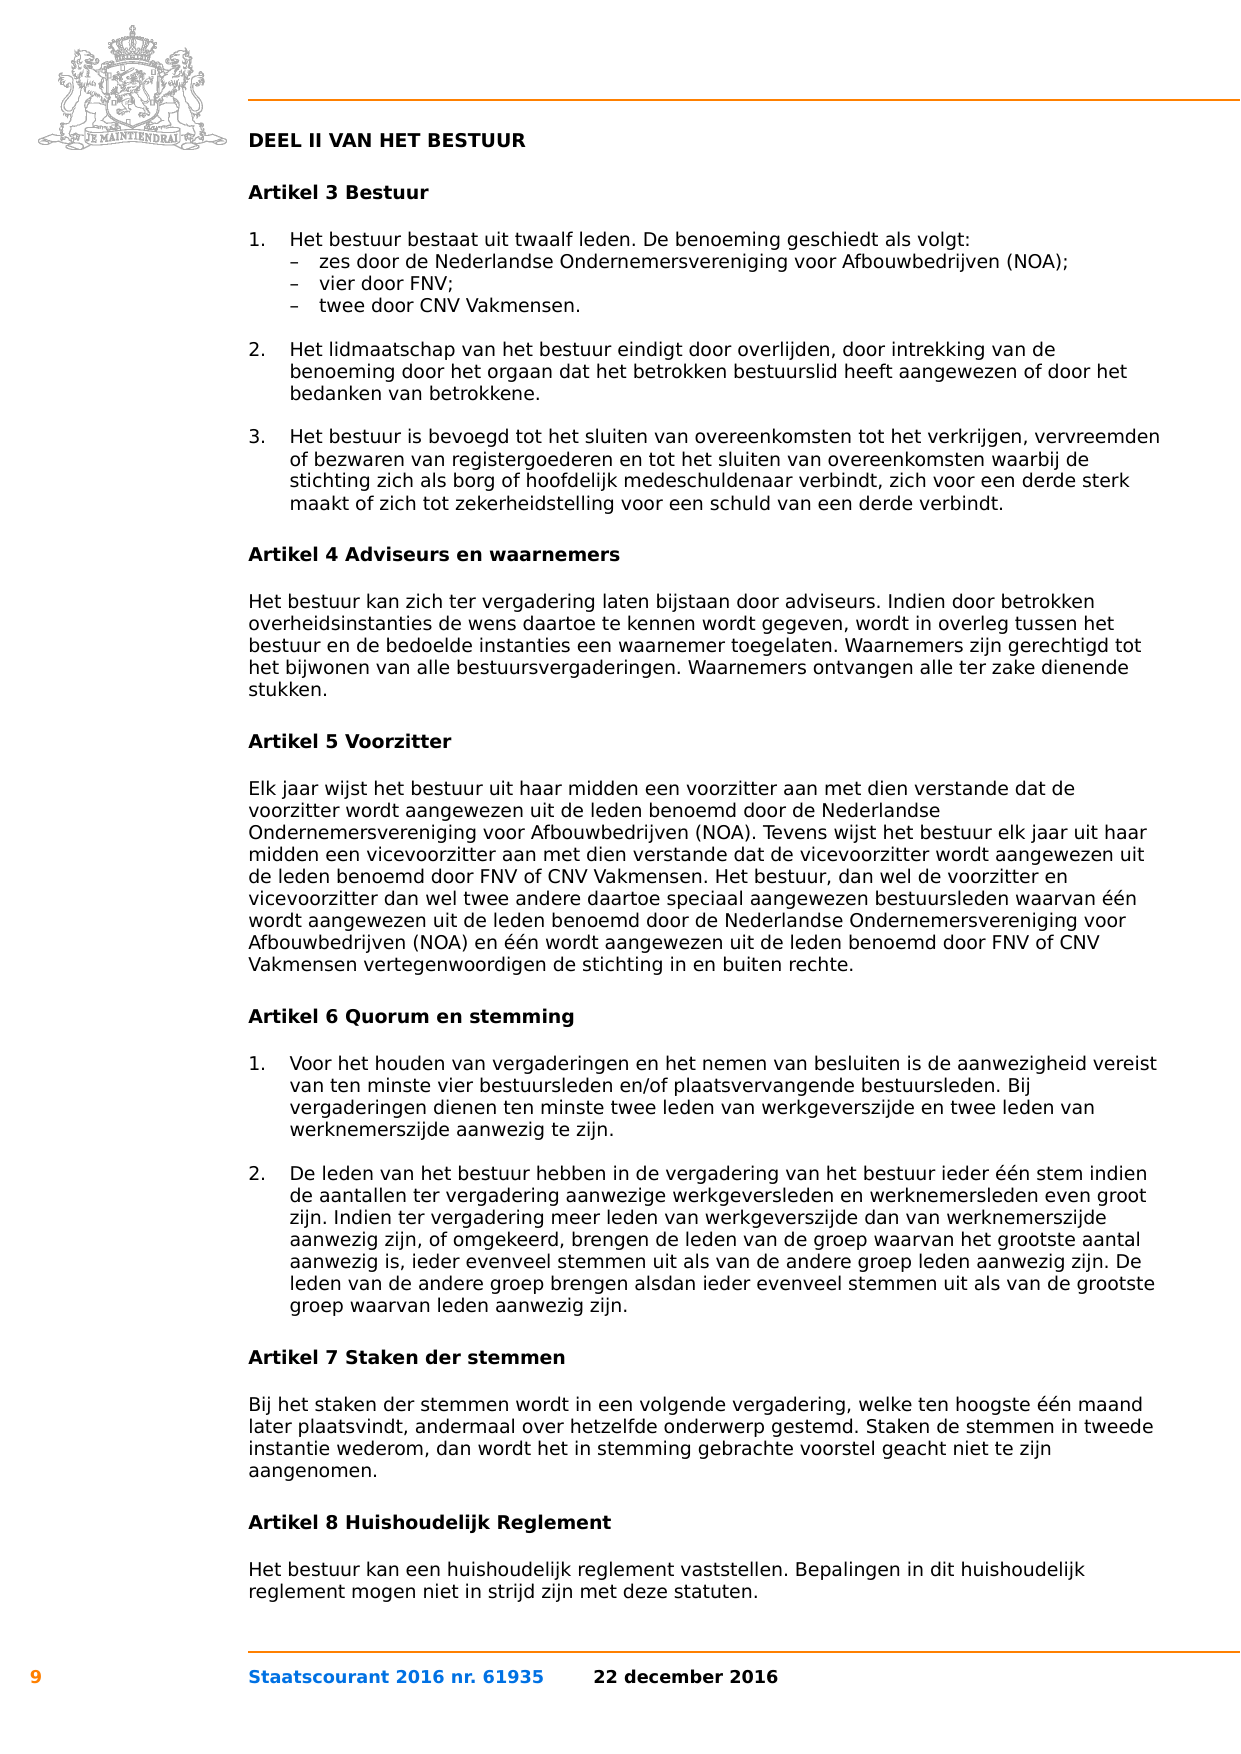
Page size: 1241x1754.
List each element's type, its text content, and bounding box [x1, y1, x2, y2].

text Elk jaar wijst het bestuur uit haar midden een voorzitter aan met dien verstande dat de voorzitter wordt aangewezen uit de leden benoemd door de Nederlandse Ondernemersvereniging voor Afbouwbedrijven (NOA). Tevens wijst het bestuur elk jaar uit haar midden een vicevoorzitter aan met dien verstande dat de vicevoorzitter wordt aangewezen uit de leden benoemd door FNV of CNV Vakmensen. Het bestuur, dan wel de voorzitter en vicevoorzitter dan wel twee andere daartoe speciaal aangewezen bestuursleden waarvan één wordt aangewezen uit de leden benoemd door de Nederlandse Ondernemersvereniging voor Afbouwbedrijven (NOA) en één wordt aangewezen uit de leden benoemd door FNV of CNV Vakmensen vertegenwoordigen de stichting in en buiten rechte. [248, 778, 1163, 976]
subtitle DEEL II VAN HET BESTUUR [248, 130, 1163, 152]
text – twee door CNV Vakmensen. [289, 295, 1163, 317]
text Het bestuur kan een huishoudelijk reglement vaststellen. Bepalingen in dit huishoudelijk reglement mogen niet in strijd zijn met deze statuten. [248, 1558, 1163, 1602]
text Bij het staken der stemmen wordt in een volgende vergadering, welke ten hoogste één maand later plaatsvindt, andermaal over hetzelfde onderwerp gestemd. Staken de stemmen in tweede instantie wederom, dan wordt het in stemming gebrachte voorstel geacht niet te zijn aangenomen. [248, 1394, 1163, 1482]
text 2. De leden van het bestuur hebben in de vergadering van het bestuur ieder één stem indien de aantallen ter vergadering aanwezige werkgeversleden en werknemersleden even groot zijn. Indien ter vergadering meer leden van werkgeverszijde dan van werknemerszijde aanwezig zijn, of omgekeerd, brengen de leden van de groep waarvan het grootste aantal aanwezig is, ieder evenveel stemmen uit als van de andere groep leden aanwezig zijn. De leden van de andere groep brengen alsdan ieder evenveel stemmen uit als van de grootste groep waarvan leden aanwezig zijn. [248, 1163, 1163, 1317]
subtitle Artikel 7 Staken der stemmen [248, 1347, 1163, 1369]
text 3. Het bestuur is bevoegd tot het sluiten van overeenkomsten tot het verkrijgen, vervreemden of bezwaren van registergoederen en tot het sluiten van overeenkomsten waarbij de stichting zich als borg of hoofdelijk medeschuldenaar verbindt, zich voor een derde sterk maakt of zich tot zekerheidstelling voor een schuld van een derde verbindt. [248, 426, 1163, 514]
subtitle Artikel 6 Quorum en stemming [248, 1006, 1163, 1028]
text 2. Het lidmaatschap van het bestuur eindigt door overlijden, door intrekking van de benoeming door het orgaan dat het betrokken bestuurslid heeft aangewezen of door het bedanken van betrokkene. [248, 339, 1163, 404]
text – vier door FNV; [289, 273, 1163, 295]
picture [38, 25, 227, 150]
text 1. Voor het houden van vergaderingen en het nemen van besluiten is de aanwezigheid vereist van ten minste vier bestuursleden en/of plaatsvervangende bestuursleden. Bij vergaderingen dienen ten minste twee leden van werkgeverszijde en twee leden van werknemerszijde aanwezig te zijn. [248, 1053, 1163, 1141]
subtitle Artikel 5 Voorzitter [248, 731, 1163, 753]
subtitle Artikel 8 Huishoudelijk Reglement [248, 1512, 1163, 1533]
text 1. Het bestuur bestaat uit twaalf leden. De benoeming geschiedt als volgt: [248, 229, 1163, 251]
text – zes door de Nederlandse Ondernemersvereniging voor Afbouwbedrijven (NOA); [289, 251, 1163, 273]
text Het bestuur kan zich ter vergadering laten bijstaan door adviseurs. Indien door betrokken overheidsinstanties de wens daartoe te kennen wordt gegeven, wordt in overleg tussen het bestuur en de bedoelde instanties een waarnemer toegelaten. Waarnemers zijn gerechtigd tot het bijwonen van alle bestuursvergaderingen. Waarnemers ontvangen alle ter zake dienende stukken. [248, 591, 1163, 701]
subtitle Artikel 3 Bestuur [248, 182, 1163, 204]
subtitle Artikel 4 Adviseurs en waarnemers [248, 544, 1163, 566]
